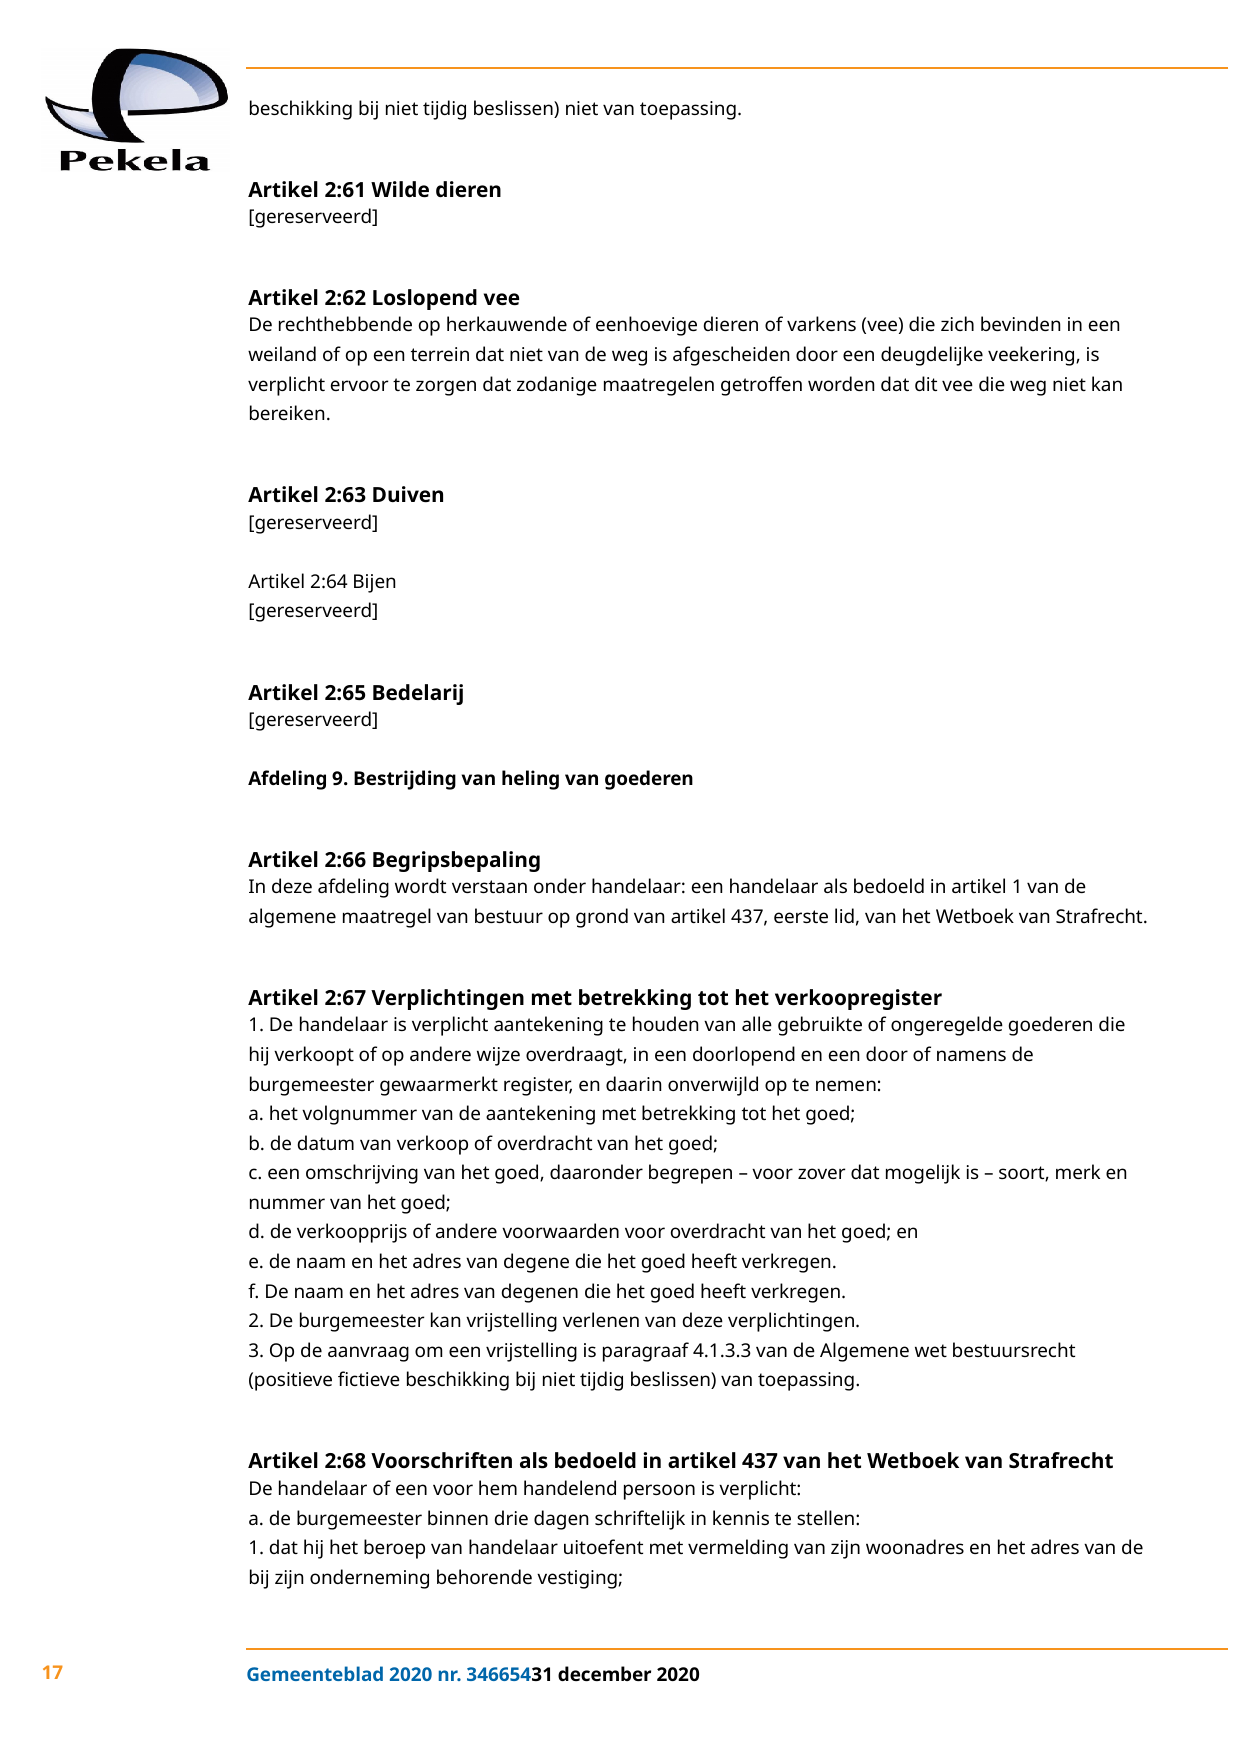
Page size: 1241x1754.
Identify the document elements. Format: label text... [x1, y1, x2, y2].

text d. de verkoopprijs of andere voorwaarden voor overdracht van het goed; en [248, 1219, 1152, 1244]
text Artikel 2:65 Bedelarij [248, 678, 1152, 706]
text 3. Op de aanvraag om een vrijstelling is paragraaf 4.1.3.3 van de Algemene wet bestuursrecht (positieve fictieve beschikking bij niet tijdig beslissen) van toepassing. [248, 1337, 1152, 1392]
text Artikel 2:66 Begripsbepaling [248, 845, 1152, 874]
text [gereserveerd] [248, 509, 1152, 534]
text [gereserveerd] [248, 598, 1152, 623]
picture [41, 47, 231, 172]
text 1. De handelaar is verplicht aantekening te houden van alle gebruikte of ongeregelde goederen die hij verkoopt of op andere wijze overdraagt, in een doorlopend en een door of namens de burgemeester gewaarmerkt register, en daarin onverwijld op te nemen: [248, 1012, 1152, 1097]
text a. het volgnummer van de aantekening met betrekking tot het goed; [248, 1100, 1152, 1126]
text a. de burgemeester binnen drie dagen schriftelijk in kennis te stellen: [248, 1505, 1152, 1530]
text Artikel 2:63 Duiven [248, 480, 1152, 509]
text 1. dat hij het beroep van handelaar uitoefent met vermelding van zijn woonadres en het adres van de bij zijn onderneming behorende vestiging; [248, 1534, 1152, 1589]
text f. De naam en het adres van degenen die het goed heeft verkregen. [248, 1278, 1152, 1304]
text De rechthebbende op herkauwende of eenhoevige dieren of varkens (vee) die zich bevinden in een weiland of op een terrein dat niet van de weg is afgescheiden door een deugdelijke veekering, is verplicht ervoor te zorgen dat zodanige maatregelen getroffen worden dat dit vee die weg niet kan bereiken. [248, 312, 1152, 426]
text b. de datum van verkoop of overdracht van het goed; [248, 1130, 1152, 1156]
text [gereserveerd] [248, 203, 1152, 229]
text 2. De burgemeester kan vrijstelling verlenen van deze verplichtingen. [248, 1307, 1152, 1333]
text Artikel 2:61 Wilde dieren [248, 175, 1152, 203]
text In deze afdeling wordt verstaan onder handelaar: een handelaar als bedoeld in artikel 1 van de algemene maatregel van bestuur op grond van artikel 437, eerste lid, van het Wetboek van Strafrecht. [248, 874, 1152, 929]
text [gereserveerd] [248, 706, 1152, 732]
text Artikel 2:64 Bijen [248, 568, 1152, 594]
text e. de naam en het adres van degene die het goed heeft verkregen. [248, 1248, 1152, 1274]
text beschikking bij niet tijdig beslissen) niet van toepassing. [248, 95, 1152, 121]
text Afdeling 9. Bestrijding van heling van goederen [248, 765, 1152, 791]
text Artikel 2:67 Verplichtingen met betrekking tot het verkoopregister [248, 983, 1152, 1012]
text c. een omschrijving van het goed, daaronder begrepen – voor zover dat mogelijk is – soort, merk en nummer van het goed; [248, 1159, 1152, 1215]
text De handelaar of een voor hem handelend persoon is verplicht: [248, 1475, 1152, 1501]
text Artikel 2:68 Voorschriften als bedoeld in artikel 437 van het Wetboek van Strafrecht [248, 1447, 1152, 1475]
text Artikel 2:62 Loslopend vee [248, 283, 1152, 312]
